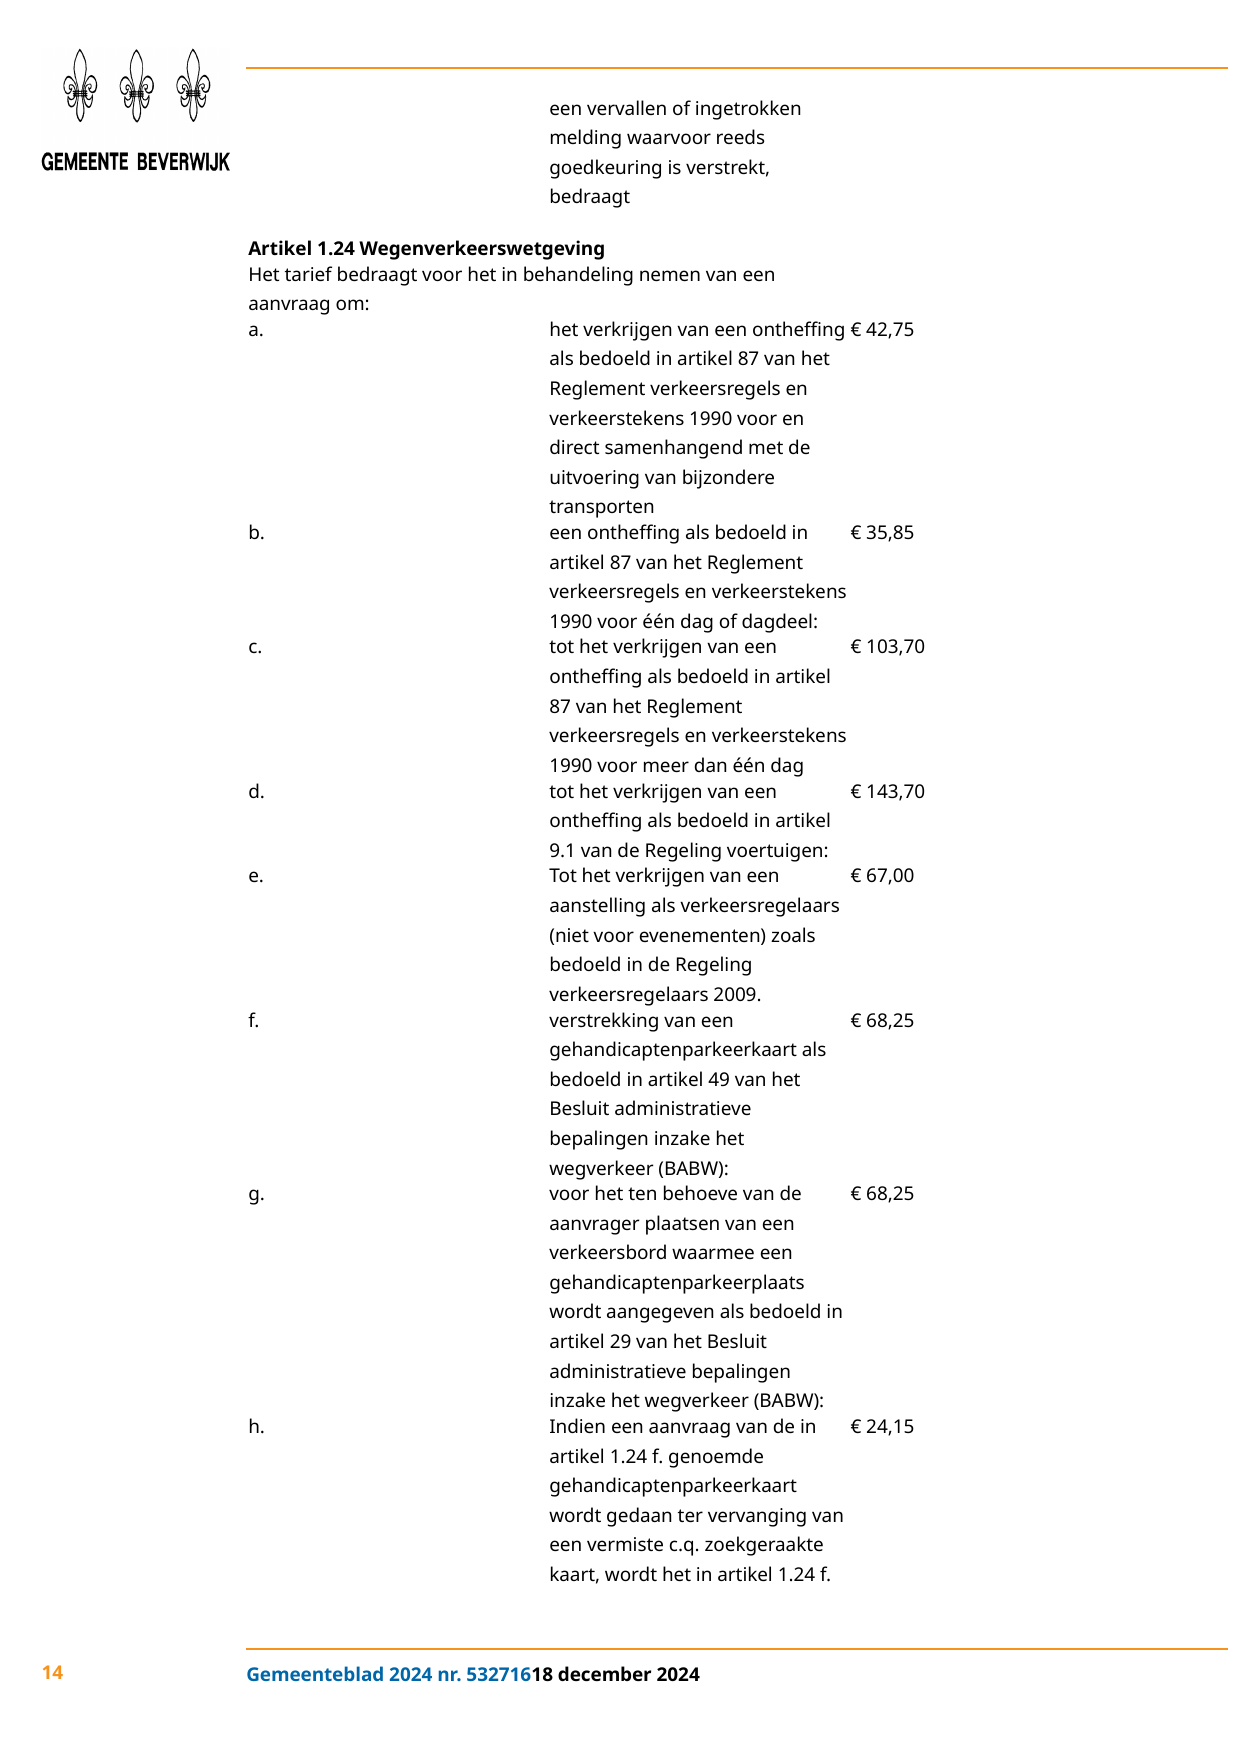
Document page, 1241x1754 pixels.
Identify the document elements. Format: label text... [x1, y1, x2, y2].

table_cell b. [248, 519, 549, 634]
table_cell € 42,75 [850, 316, 1152, 519]
table_cell Artikel 1.24 Wegenverkeerswetgeving [248, 235, 850, 261]
table_cell een ontheffing als bedoeld in artikel 87 van het Reglement verkeersregels en verkeerstekens 1990 voor één dag of dagdeel: [549, 519, 850, 634]
table_cell e. [248, 863, 549, 1007]
table_cell het verkrijgen van een ontheffing als bedoeld in artikel 87 van het Reglement verkeersregels en verkeerstekens 1990 voor en direct samenhangend met de uitvoering van bijzondere transporten [549, 316, 850, 519]
table_cell € 35,85 [850, 519, 1152, 634]
table_cell [248, 209, 549, 235]
table_cell € 24,15 [850, 1413, 1152, 1587]
table_cell Tot het verkrijgen van een aanstelling als verkeersregelaars (niet voor evenementen) zoals bedoeld in de Regeling verkeersregelaars 2009. [549, 863, 850, 1007]
table_cell d. [248, 778, 549, 863]
table_cell € 68,25 [850, 1180, 1152, 1413]
picture [41, 47, 231, 172]
table_cell € 143,70 [850, 778, 1152, 863]
table_cell € 68,25 [850, 1007, 1152, 1180]
table_cell c. [248, 634, 549, 778]
table_cell Het tarief bedraagt voor het in behandeling nemen van een aanvraag om: [248, 261, 850, 316]
table_cell f. [248, 1007, 549, 1180]
table_cell [850, 235, 1152, 261]
table_cell tot het verkrijgen van een ontheffing als bedoeld in artikel 9.1 van de Regeling voertuigen: [549, 778, 850, 863]
table_cell tot het verkrijgen van een ontheffing als bedoeld in artikel 87 van het Reglement verkeersregels en verkeerstekens 1990 voor meer dan één dag [549, 634, 850, 778]
table_cell € 103,70 [850, 634, 1152, 778]
table_cell a. [248, 316, 549, 519]
table_cell voor het ten behoeve van de aanvrager plaatsen van een verkeersbord waarmee een gehandicaptenparkeerplaats wordt aangegeven als bedoeld in artikel 29 van het Besluit administratieve bepalingen inzake het wegverkeer (BABW): [549, 1180, 850, 1413]
table_cell [850, 209, 1152, 235]
table_cell [850, 261, 1152, 316]
table_cell h. [248, 1413, 549, 1587]
table_cell verstrekking van een gehandicaptenparkeerkaart als bedoeld in artikel 49 van het Besluit administratieve bepalingen inzake het wegverkeer (BABW): [549, 1007, 850, 1180]
table_cell [248, 95, 549, 209]
table_cell g. [248, 1180, 549, 1413]
table_cell Indien een aanvraag van de in artikel 1.24 f. genoemde gehandicaptenparkeerkaart wordt gedaan ter vervanging van een vermiste c.q. zoekgeraakte kaart, wordt het in artikel 1.24 f. [549, 1413, 850, 1587]
table_cell [850, 95, 1152, 209]
table_cell € 67,00 [850, 863, 1152, 1007]
table_cell een vervallen of ingetrokken melding waarvoor reeds goedkeuring is verstrekt, bedraagt [549, 95, 850, 209]
table_cell [549, 209, 850, 235]
